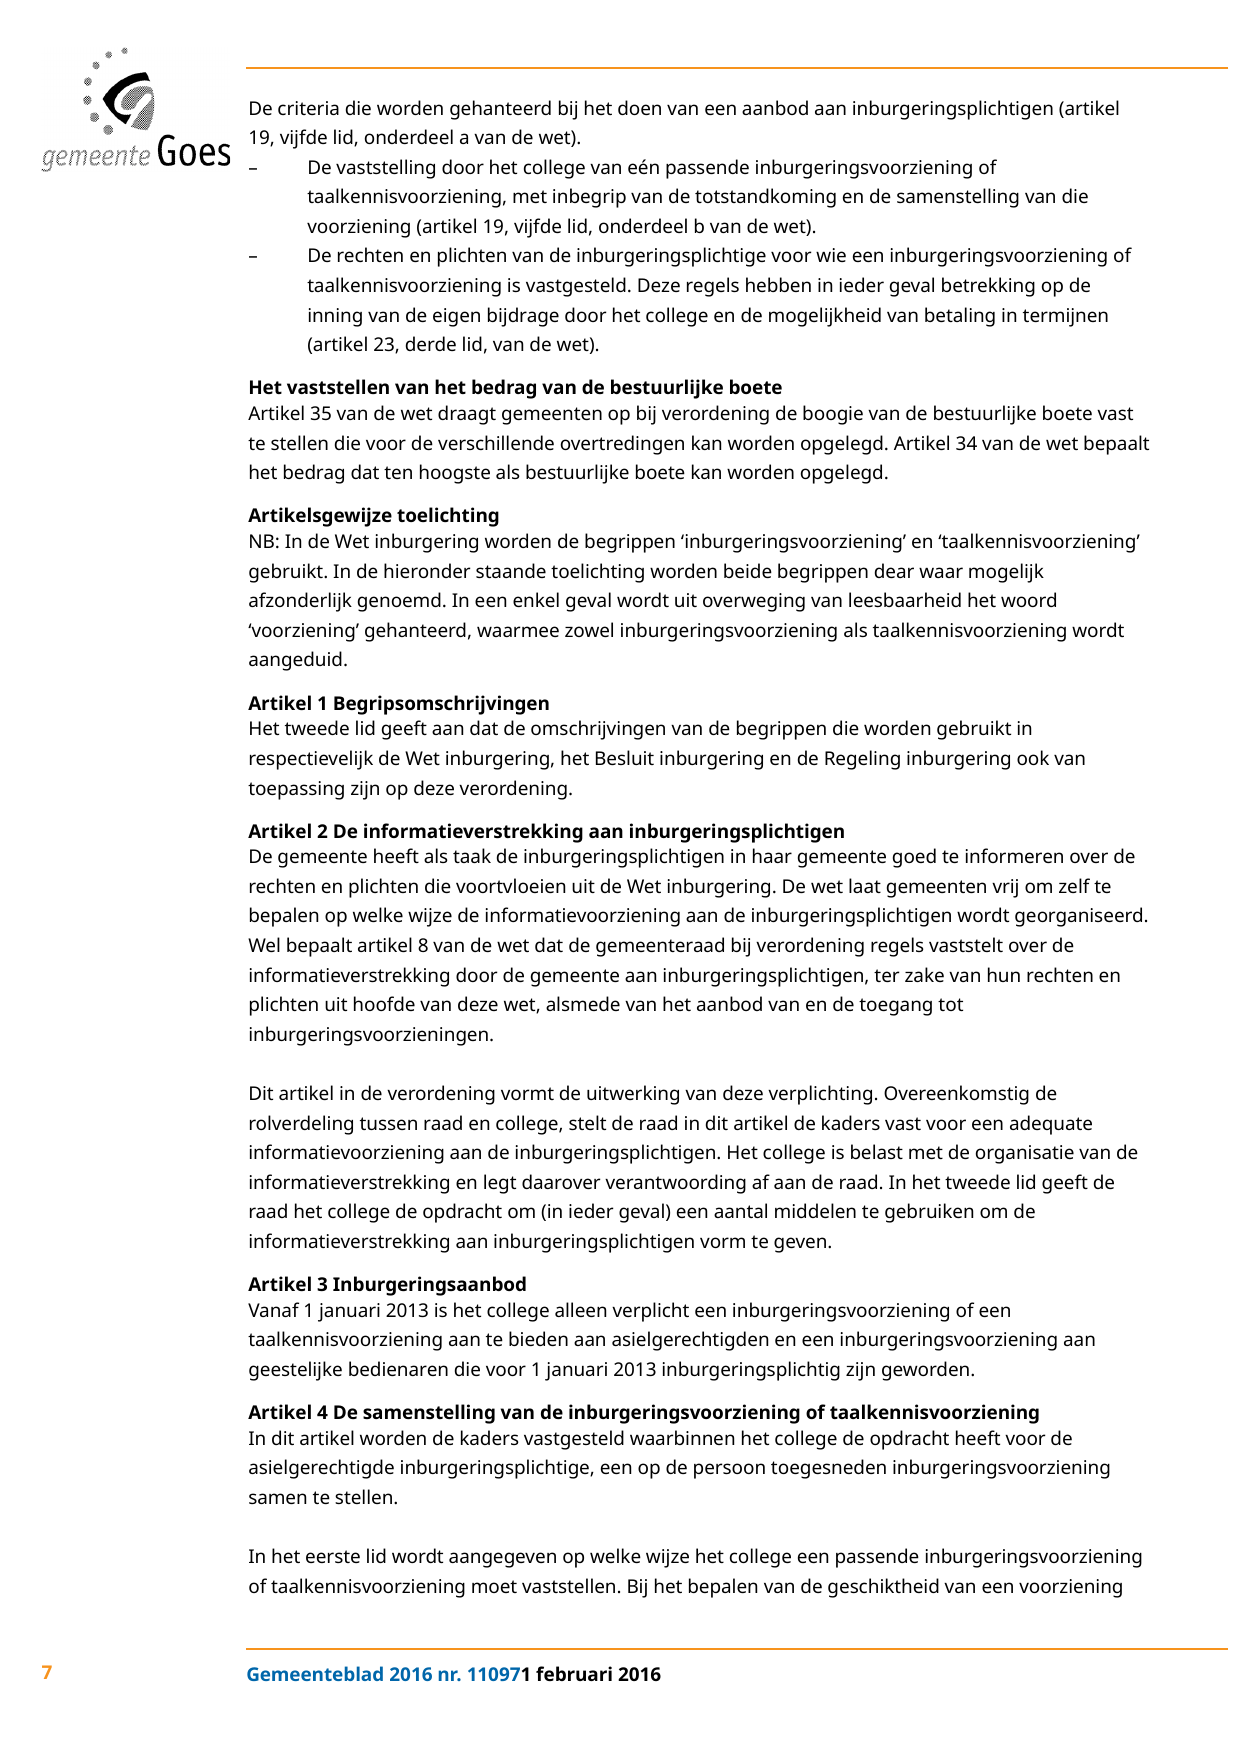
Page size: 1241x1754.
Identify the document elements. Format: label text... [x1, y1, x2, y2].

text De criteria die worden gehanteerd bij het doen van een aanbod aan inburgeringsplichtigen (artikel 19, vijfde lid, onderdeel a van de wet). [248, 95, 1152, 150]
text Artikel 1 Begripsomschrijvingen [248, 690, 1152, 716]
text NB: In de Wet inburgering worden de begrippen ‘inburgeringsvoorziening’ en ‘taalkennisvoorziening’ gebruikt. In de hieronder staande toelichting worden beide begrippen dear waar mogelijk afzonderlijk genoemd. In een enkel geval wordt uit overweging van leesbaarheid het woord ‘voorziening’ gehanteerd, waarmee zowel inburgeringsvoorziening als taalkennisvoorziening wordt aangeduid. [248, 528, 1152, 672]
list De rechten en plichten van de inburgeringsplichtige voor wie een inburgeringsvoorziening of taalkennisvoorziening is vastgesteld. Deze regels hebben in ieder geval betrekking op de inning van de eigen bijdrage door het college en de mogelijkheid van betaling in termijnen (artikel 23, derde lid, van de wet). [248, 243, 1152, 357]
picture [41, 47, 231, 172]
list De vaststelling door het college van eén passende inburgeringsvoorziening of taalkennisvoorziening, met inbegrip van de totstandkoming en de samenstelling van die voorziening (artikel 19, vijfde lid, onderdeel b van de wet). [248, 154, 1152, 239]
text De gemeente heeft als taak de inburgeringsplichtigen in haar gemeente goed te informeren over de rechten en plichten die voortvloeien uit de Wet inburgering. De wet laat gemeenten vrij om zelf te bepalen op welke wijze de informatievoorziening aan de inburgeringsplichtigen wordt georganiseerd. Wel bepaalt artikel 8 van de wet dat de gemeenteraad bij verordening regels vaststelt over de informatieverstrekking door de gemeente aan inburgeringsplichtigen, ter zake van hun rechten en plichten uit hoofde van deze wet, alsmede van het aanbod van en de toegang tot inburgeringsvoorzieningen. [248, 843, 1152, 1047]
text Artikel 4 De samenstelling van de inburgeringsvoorziening of taalkennisvoorziening [248, 1399, 1152, 1425]
text In dit artikel worden de kaders vastgesteld waarbinnen het college de opdracht heeft voor de asielgerechtigde inburgeringsplichtige, een op de persoon toegesneden inburgeringsvoorziening samen te stellen. [248, 1425, 1152, 1510]
text Artikel 3 Inburgeringsaanbod [248, 1271, 1152, 1297]
text Artikel 35 van de wet draagt gemeenten op bij verordening de boogie van de bestuurlijke boete vast te stellen die voor de verschillende overtredingen kan worden opgelegd. Artikel 34 van de wet bepaalt het bedrag dat ten hoogste als bestuurlijke boete kan worden opgelegd. [248, 400, 1152, 485]
text Dit artikel in de verordening vormt de uitwerking van deze verplichting. Overeenkomstig de rolverdeling tussen raad en college, stelt de raad in dit artikel de kaders vast voor een adequate informatievoorziening aan de inburgeringsplichtigen. Het college is belast met de organisatie van de informatieverstrekking en legt daarover verantwoording af aan de raad. In het tweede lid geeft de raad het college de opdracht om (in ieder geval) een aantal middelen te gebruiken om de informatieverstrekking aan inburgeringsplichtigen vorm te geven. [248, 1080, 1152, 1254]
text Vanaf 1 januari 2013 is het college alleen verplicht een inburgeringsvoorziening of een taalkennisvoorziening aan te bieden aan asielgerechtigden en een inburgeringsvoorziening aan geestelijke bedienaren die voor 1 januari 2013 inburgeringsplichtig zijn geworden. [248, 1297, 1152, 1382]
text Het tweede lid geeft aan dat de omschrijvingen van de begrippen die worden gebruikt in respectievelijk de Wet inburgering, het Besluit inburgering en de Regeling inburgering ook van toepassing zijn op deze verordening. [248, 716, 1152, 800]
text In het eerste lid wordt aangegeven op welke wijze het college een passende inburgeringsvoorziening of taalkennisvoorziening moet vaststellen. Bij het bepalen van de geschiktheid van een voorziening [248, 1543, 1152, 1599]
text Het vaststellen van het bedrag van de bestuurlijke boete [248, 374, 1152, 400]
text Artikelsgewijze toelichting [248, 503, 1152, 528]
text Artikel 2 De informatieverstrekking aan inburgeringsplichtigen [248, 818, 1152, 843]
